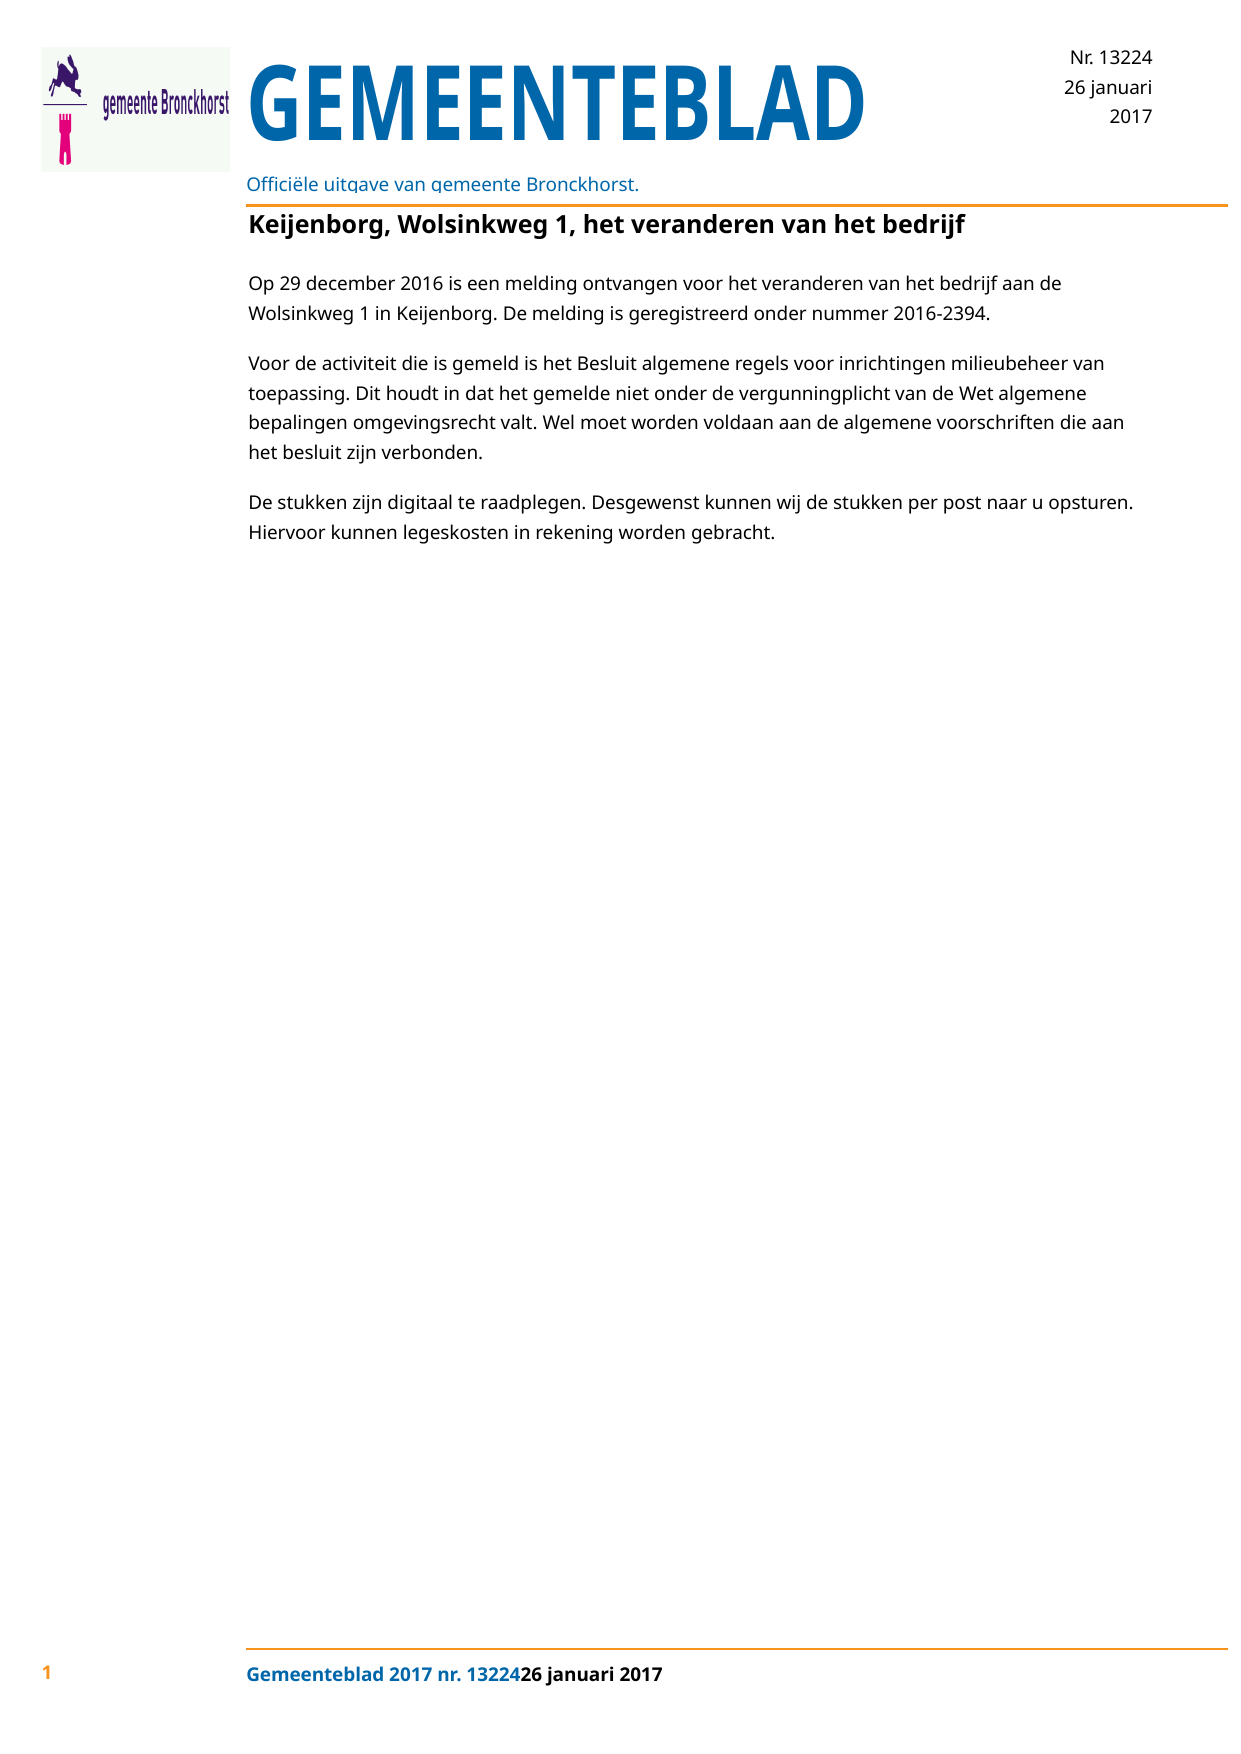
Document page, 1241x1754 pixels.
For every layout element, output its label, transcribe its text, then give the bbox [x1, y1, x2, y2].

text De stukken zijn digitaal te raadplegen. Desgewenst kunnen wij de stukken per post naar u opsturen. Hiervoor kunnen legeskosten in rekening worden gebracht. [248, 489, 1152, 545]
text Voor de activiteit die is gemeld is het Besluit algemene regels voor inrichtingen milieubeheer van toepassing. Dit houdt in dat het gemelde niet onder de vergunningplicht van de Wet algemene bepalingen omgevingsrecht valt. Wel moet worden voldaan aan de algemene voorschriften die aan het besluit zijn verbonden. [248, 350, 1152, 465]
text Keijenborg, Wolsinkweg 1, het veranderen van het bedrijf [248, 207, 1152, 241]
picture [41, 47, 231, 172]
text Op 29 december 2016 is een melding ontvangen voor het veranderen van het bedrijf aan de Wolsinkweg 1 in Keijenborg. De melding is geregistreerd onder nummer 2016-2394. [248, 270, 1152, 326]
